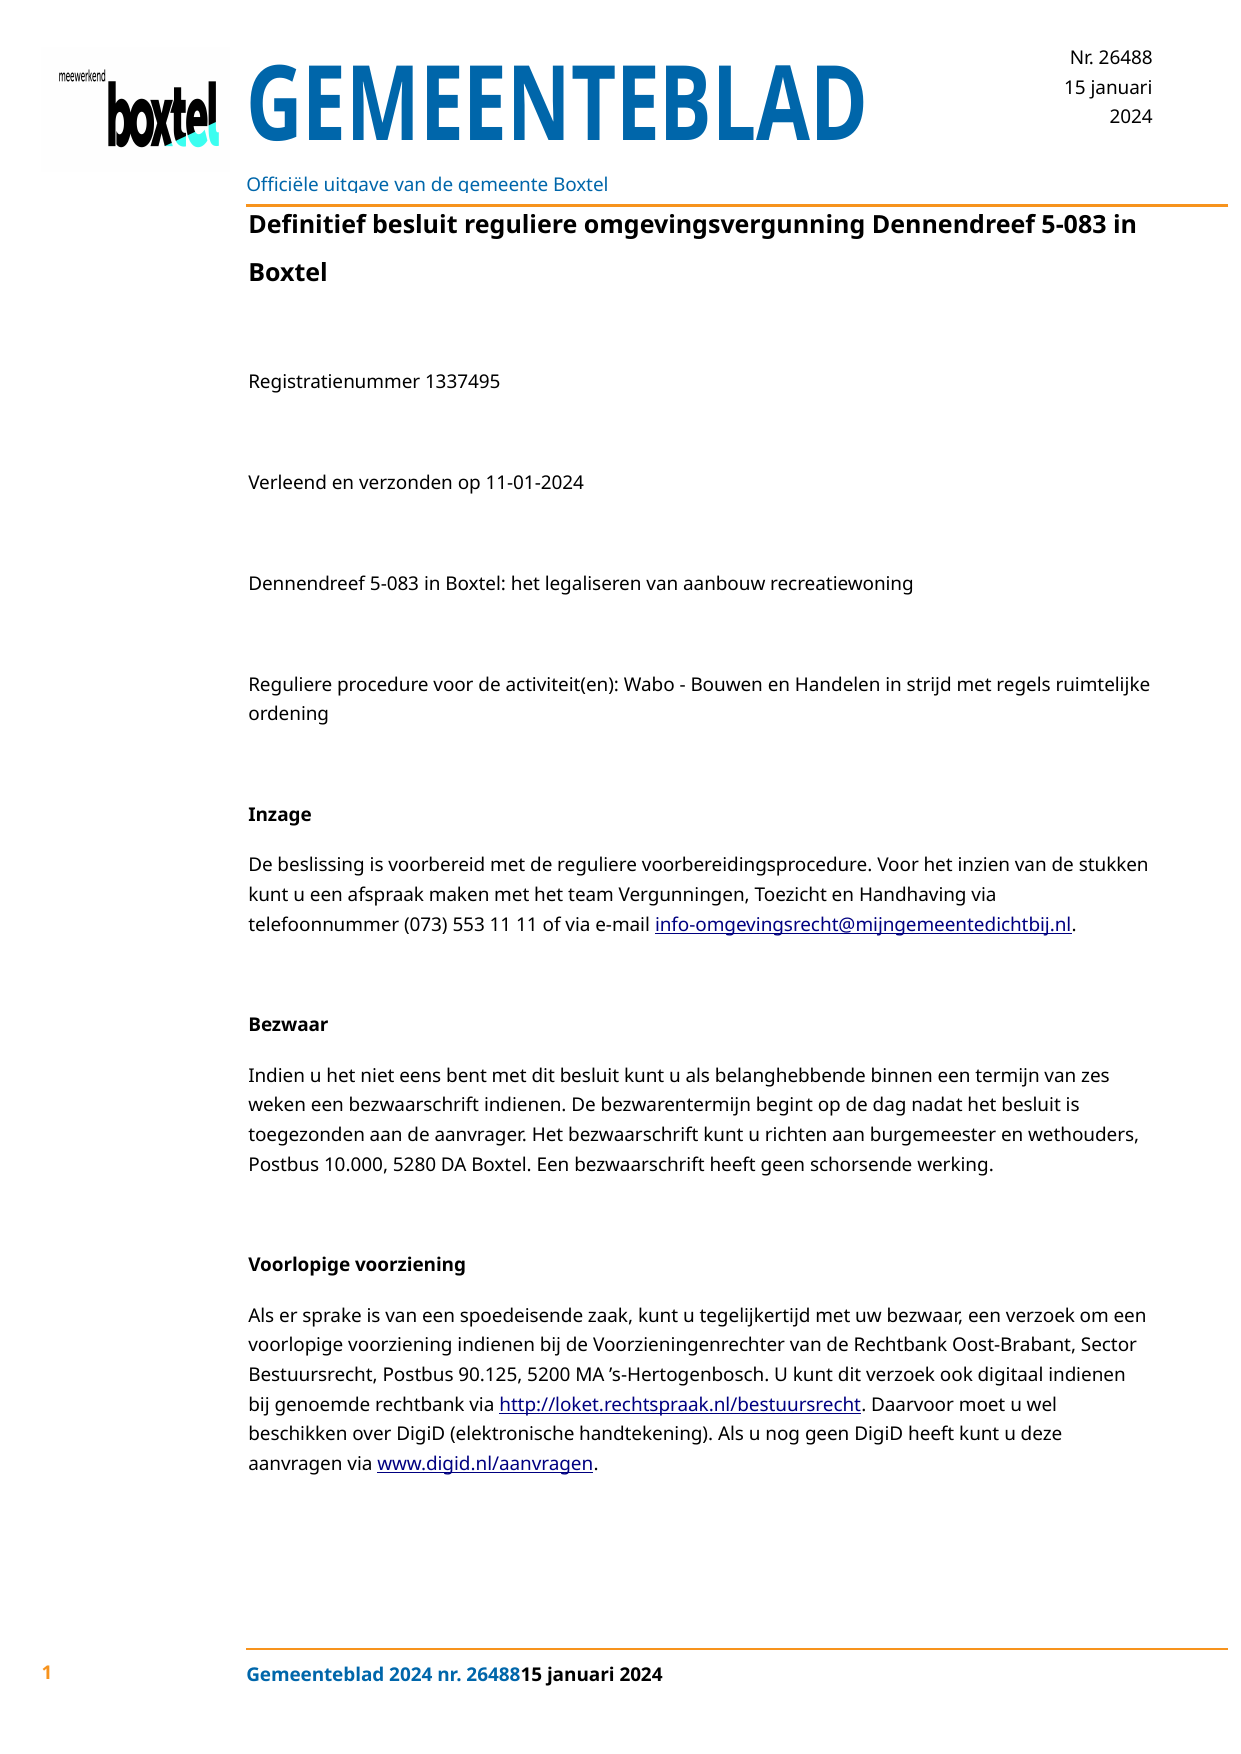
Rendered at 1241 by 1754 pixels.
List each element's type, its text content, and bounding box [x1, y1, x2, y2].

text Als er sprake is van een spoedeisende zaak, kunt u tegelijkertijd met uw bezwaar, een verzoek om een voorlopige voorziening indienen bij de Voorzieningenrechter van de Rechtbank Oost-Brabant, Sector Bestuursrecht, Postbus 90.125, 5200 MA ’s-Hertogenbosch. U kunt dit verzoek ook digitaal indienen bij genoemde rechtbank via http://loket.rechtspraak.nl/bestuursrecht. Daarvoor moet u wel beschikken over DigiD (elektronische handtekening). Als u nog geen DigiD heeft kunt u deze aanvragen via www.digid.nl/aanvragen. [248, 1302, 1152, 1476]
text Voorlopige voorziening [248, 1252, 1152, 1277]
text Registratienummer 1337495 [248, 368, 1152, 394]
picture [41, 47, 231, 172]
text Indien u het niet eens bent met dit besluit kunt u als belanghebbende binnen een termijn van zes weken een bezwaarschrift indienen. De bezwarentermijn begint op de dag nadat het besluit is toegezonden aan de aanvrager. Het bezwaarschrift kunt u richten aan burgemeester en wethouders, Postbus 10.000, 5280 DA Boxtel. Een bezwaarschrift heeft geen schorsende werking. [248, 1062, 1152, 1177]
text De beslissing is voorbereid met de reguliere voorbereidingsprocedure. Voor het inzien van de stukken kunt u een afspraak maken met het team Vergunningen, Toezicht en Handhaving via telefoonnummer (073) 553 11 11 of via e-mail info-omgevingsrecht@mijngemeentedichtbij.nl. [248, 852, 1152, 937]
text Verleend en verzonden op 11-01-2024 [248, 469, 1152, 495]
text Definitief besluit reguliere omgevingsvergunning Dennendreef 5-083 in Boxtel [248, 207, 1152, 288]
text Bezwaar [248, 1012, 1152, 1037]
text Inzage [248, 801, 1152, 827]
text Reguliere procedure voor de activiteit(en): Wabo - Bouwen en Handelen in strijd met regels ruimtelijke ordening [248, 671, 1152, 726]
text Dennendreef 5-083 in Boxtel: het legaliseren van aanbouw recreatiewoning [248, 570, 1152, 596]
